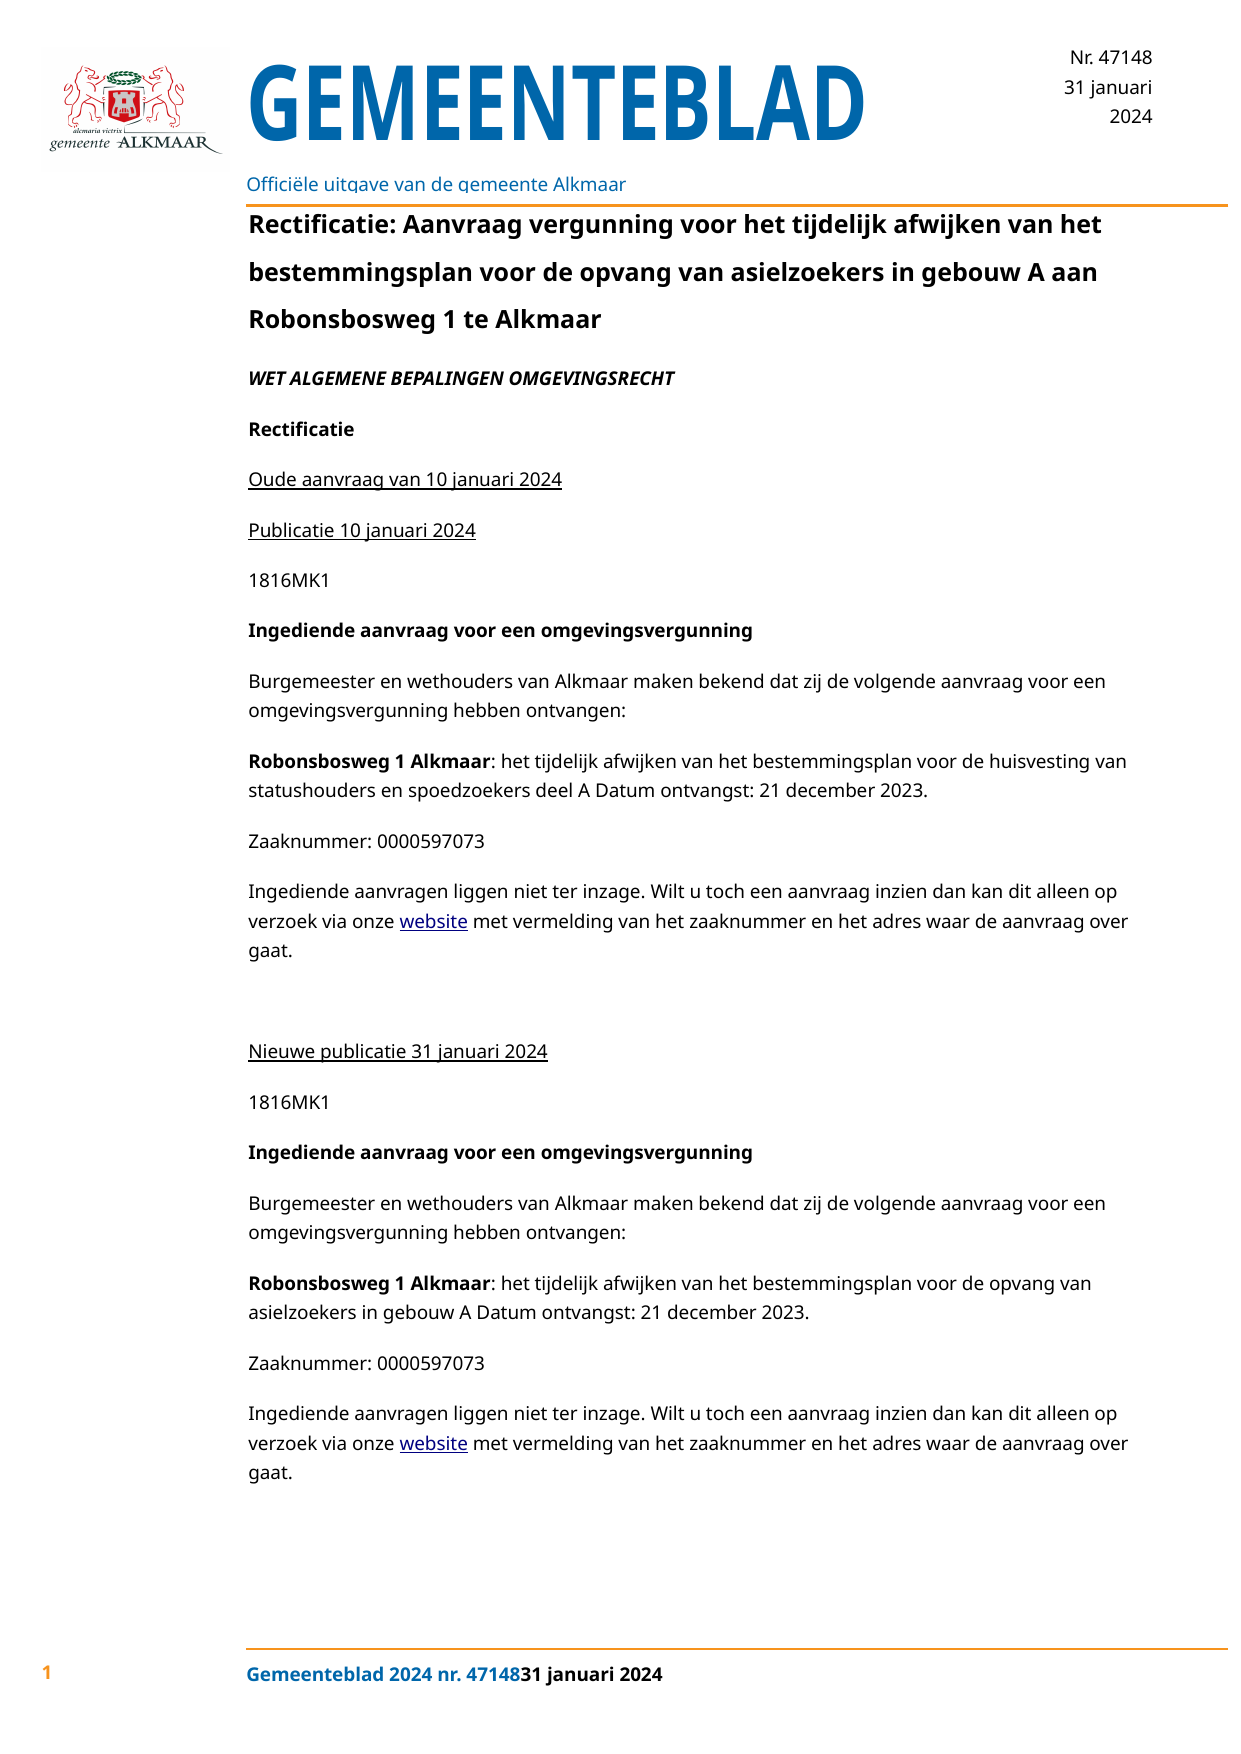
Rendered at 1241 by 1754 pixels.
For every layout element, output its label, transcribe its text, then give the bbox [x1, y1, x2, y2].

text Publicatie 10 januari 2024 [248, 517, 1152, 542]
text Burgemeester en wethouders van Alkmaar maken bekend dat zij de volgende aanvraag voor een omgevingsvergunning hebben ontvangen: [248, 1190, 1152, 1245]
text Zaaknummer: 0000597073 [248, 1350, 1152, 1375]
text 1816MK1 [248, 1089, 1152, 1114]
text Oude aanvraag van 10 januari 2024 [248, 466, 1152, 492]
text Rectificatie [248, 416, 1152, 442]
text Ingediende aanvraag voor een omgevingsvergunning [248, 1139, 1152, 1165]
text Ingediende aanvragen liggen niet ter inzage. Wilt u toch een aanvraag inzien dan kan dit alleen op verzoek via onze website met vermelding van het zaaknummer en het adres waar de aanvraag over gaat. [248, 878, 1152, 963]
text Robonsbosweg 1 Alkmaar: het tijdelijk afwijken van het bestemmingsplan voor de opvang van asielzoekers in gebouw A Datum ontvangst: 21 december 2023. [248, 1270, 1152, 1325]
picture [41, 47, 231, 172]
text Ingediende aanvragen liggen niet ter inzage. Wilt u toch een aanvraag inzien dan kan dit alleen op verzoek via onze website met vermelding van het zaaknummer en het adres waar de aanvraag over gaat. [248, 1400, 1152, 1485]
text Ingediende aanvraag voor een omgevingsvergunning [248, 618, 1152, 643]
text 1816MK1 [248, 567, 1152, 593]
text WET ALGEMENE BEPALINGEN OMGEVINGSRECHT [248, 366, 1152, 391]
text Burgemeester en wethouders van Alkmaar maken bekend dat zij de volgende aanvraag voor een omgevingsvergunning hebben ontvangen: [248, 668, 1152, 723]
text Robonsbosweg 1 Alkmaar: het tijdelijk afwijken van het bestemmingsplan voor de huisvesting van statushouders en spoedzoekers deel A Datum ontvangst: 21 december 2023. [248, 748, 1152, 803]
text Nieuwe publicatie 31 januari 2024 [248, 1038, 1152, 1064]
text Zaaknummer: 0000597073 [248, 828, 1152, 854]
text Rectificatie: Aanvraag vergunning voor het tijdelijk afwijken van het bestemmingsplan voor de opvang van asielzoekers in gebouw A aan Robonsbosweg 1 te Alkmaar [248, 207, 1152, 336]
